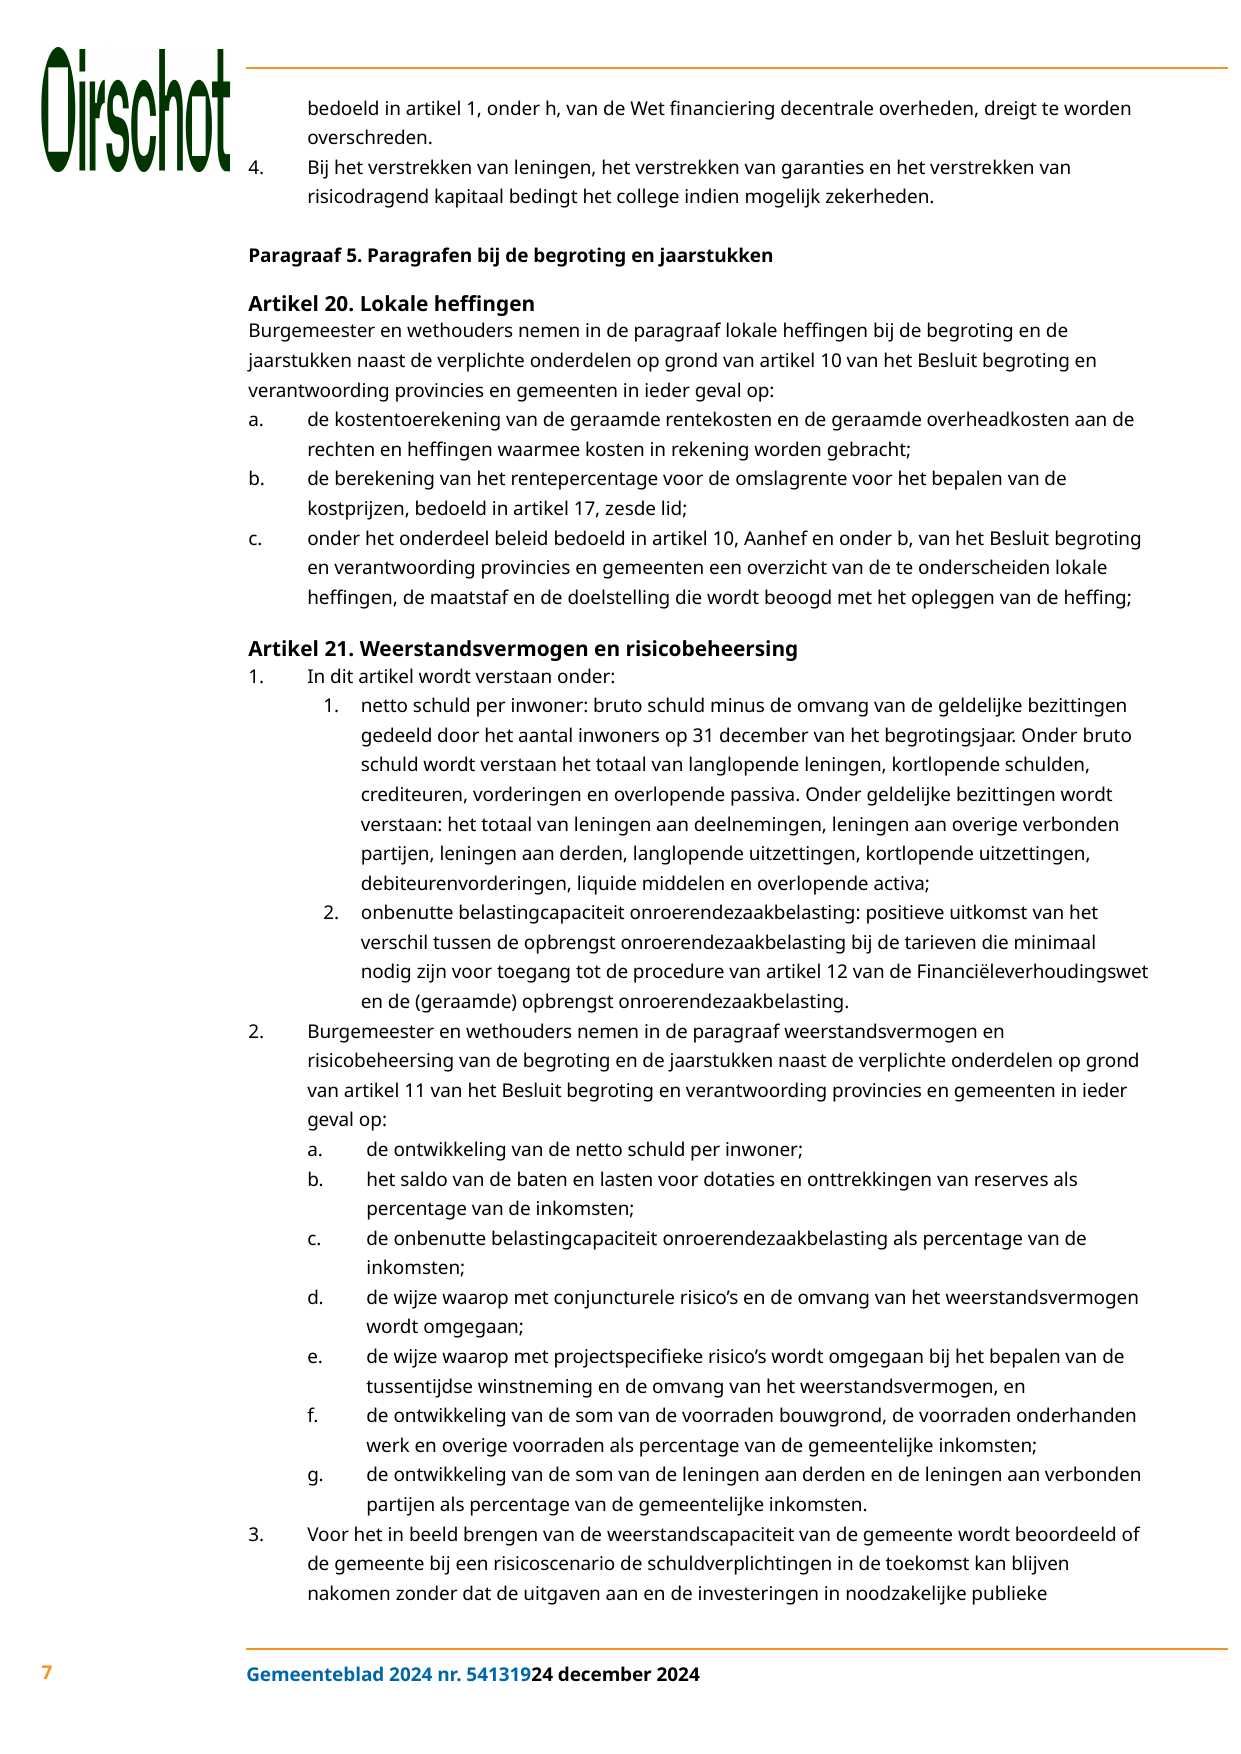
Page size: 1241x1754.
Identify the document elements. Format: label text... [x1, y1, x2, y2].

list de ontwikkeling van de som van de voorraden bouwgrond, de voorraden onderhanden werk en overige voorraden als percentage van de gemeentelijke inkomsten; [307, 1402, 1152, 1458]
picture [41, 47, 231, 172]
list netto schuld per inwoner: bruto schuld minus de omvang van de geldelijke bezittingen gedeeld door het aantal inwoners op 31 december van het begrotingsjaar. Onder bruto schuld wordt verstaan het totaal van langlopende leningen, kortlopende schulden, crediteuren, vorderingen en overlopende passiva. Onder geldelijke bezittingen wordt verstaan: het totaal van leningen aan deelnemingen, leningen aan overige verbonden partijen, leningen aan derden, langlopende uitzettingen, kortlopende uitzettingen, debiteurenvorderingen, liquide middelen en overlopende activa; [323, 692, 1152, 896]
list Burgemeester en wethouders nemen in de paragraaf weerstandsvermogen en risicobeheersing van de begroting en de jaarstukken naast de verplichte onderdelen op grond van artikel 11 van het Besluit begroting en verantwoording provincies en gemeenten in ieder geval op: [248, 1018, 1152, 1132]
list het saldo van de baten en lasten voor dotaties en onttrekkingen van reserves als percentage van de inkomsten; [307, 1166, 1152, 1221]
text Paragraaf 5. Paragrafen bij de begroting en jaarstukken [248, 243, 1152, 268]
list de wijze waarop met conjuncturele risico’s en de omvang van het weerstandsvermogen wordt omgegaan; [307, 1284, 1152, 1339]
list de kostentoerekening van de geraamde rentekosten en de geraamde overheadkosten aan de rechten en heffingen waarmee kosten in rekening worden gebracht; [248, 406, 1152, 462]
list de ontwikkeling van de som van de leningen aan derden en de leningen aan verbonden partijen als percentage van de gemeentelijke inkomsten. [307, 1462, 1152, 1517]
list de onbenutte belastingcapaciteit onroerendezaakbelasting als percentage van de inkomsten; [307, 1225, 1152, 1280]
list Bij het verstrekken van leningen, het verstrekken van garanties en het verstrekken van risicodragend kapitaal bedingt het college indien mogelijk zekerheden. [248, 154, 1152, 209]
list de wijze waarop met projectspecifieke risico’s wordt omgegaan bij het bepalen van de tussentijdse winstneming en de omvang van het weerstandsvermogen, en [307, 1343, 1152, 1398]
text Artikel 20. Lokale heffingen [248, 289, 1152, 318]
text Burgemeester en wethouders nemen in de paragraaf lokale heffingen bij de begroting en de jaarstukken naast de verplichte onderdelen op grond van artikel 10 van het Besluit begroting en verantwoording provincies en gemeenten in ieder geval op: [248, 318, 1152, 403]
list onder het onderdeel beleid bedoeld in artikel 10, Aanhef en onder b, van het Besluit begroting en verantwoording provincies en gemeenten een overzicht van de te onderscheiden lokale heffingen, de maatstaf en de doelstelling die wordt beoogd met het opleggen van de heffing; [248, 525, 1152, 610]
list bedoeld in artikel 1, onder h, van de Wet financiering decentrale overheden, dreigt te worden overschreden. [248, 95, 1152, 150]
list onbenutte belastingcapaciteit onroerendezaakbelasting: positieve uitkomst van het verschil tussen de opbrengst onroerendezaakbelasting bij de tarieven die minimaal nodig zijn voor toegang tot de procedure van artikel 12 van de Financiëleverhoudingswet en de (geraamde) opbrengst onroerendezaakbelasting. [323, 899, 1152, 1014]
list de berekening van het rentepercentage voor de omslagrente voor het bepalen van de kostprijzen, bedoeld in artikel 17, zesde lid; [248, 466, 1152, 521]
list In dit artikel wordt verstaan onder: [248, 663, 1152, 688]
text Artikel 21. Weerstandsvermogen en risicobeheersing [248, 634, 1152, 663]
list Voor het in beeld brengen van de weerstandscapaciteit van de gemeente wordt beoordeeld of de gemeente bij een risicoscenario de schuldverplichtingen in de toekomst kan blijven nakomen zonder dat de uitgaven aan en de investeringen in noodzakelijke publieke [248, 1521, 1152, 1606]
list de ontwikkeling van de netto schuld per inwoner; [307, 1136, 1152, 1162]
